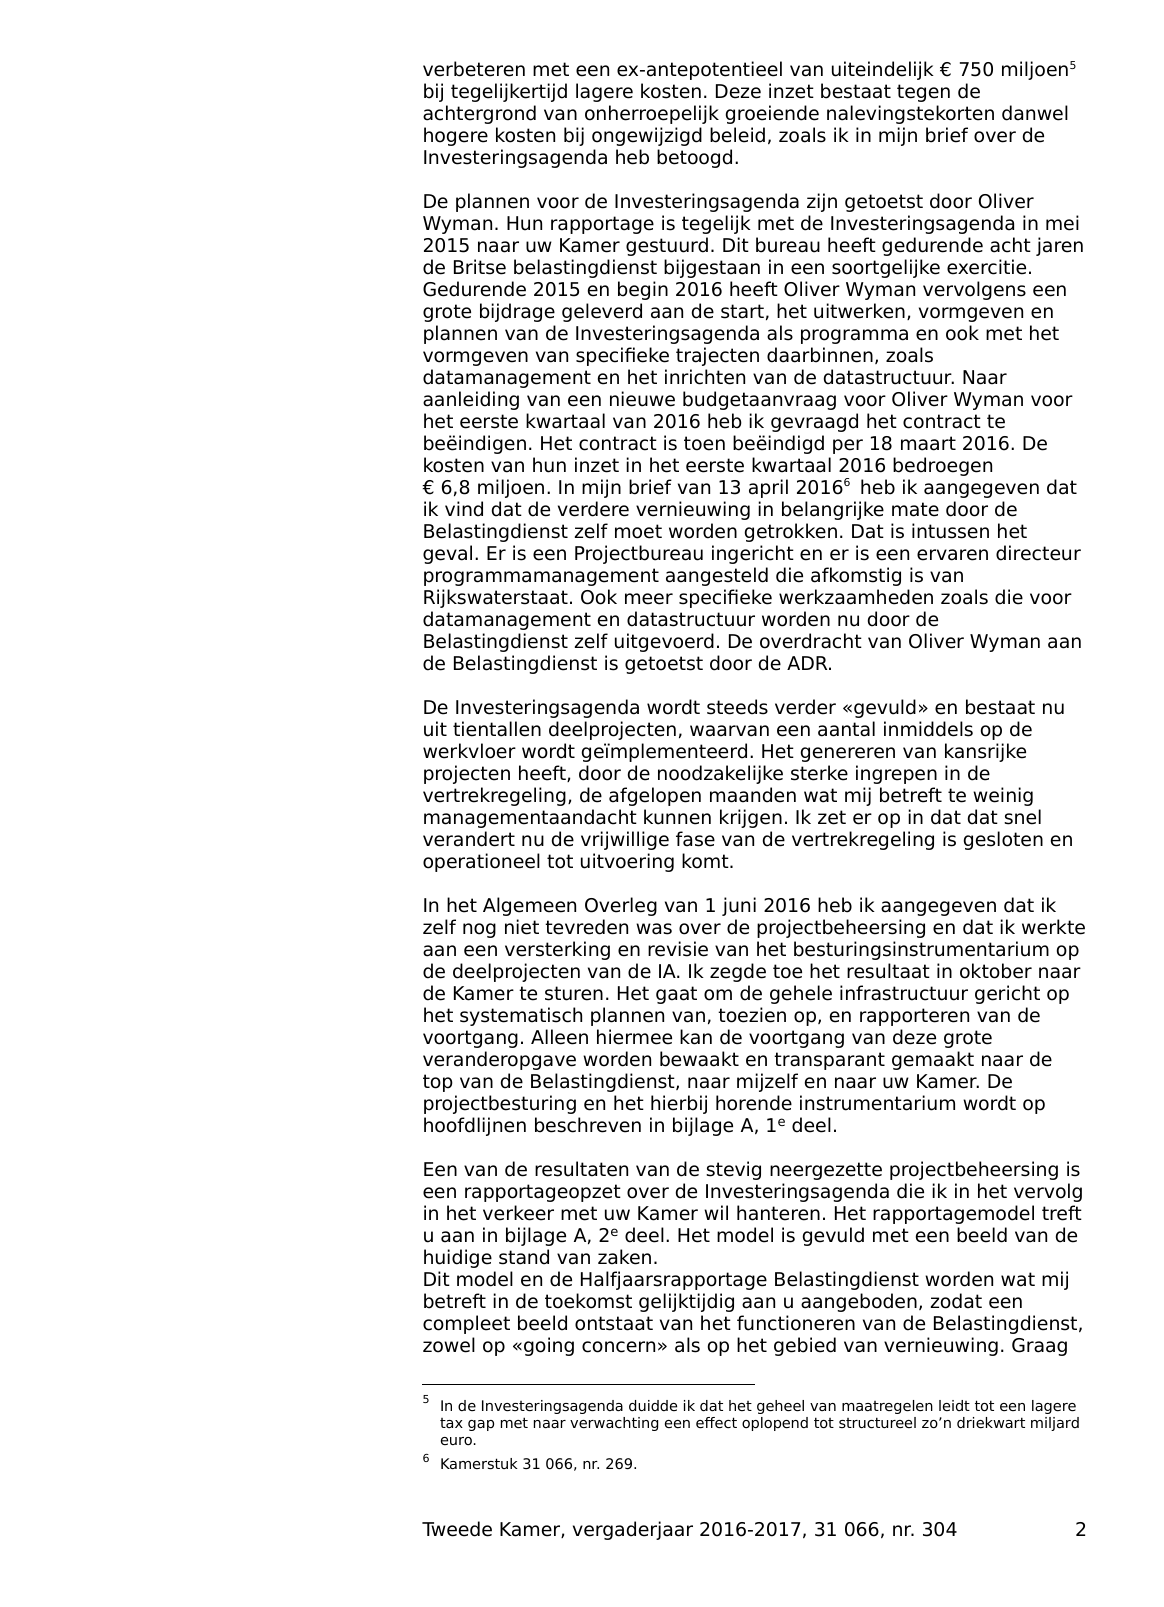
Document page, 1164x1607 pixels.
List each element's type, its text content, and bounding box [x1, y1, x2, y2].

text Dit model en de Halfjaarsrapportage Belastingdienst worden wat mij betreft in de toekomst gelijktijdig aan u aangeboden, zodat een compleet beeld ontstaat van het functioneren van de Belastingdienst, zowel op «going concern» als op het gebied van vernieuwing. Graag [422, 1269, 1087, 1357]
text De Investeringsagenda wordt steeds verder «gevuld» en bestaat nu uit tientallen deelprojecten, waarvan een aantal inmiddels op de werkvloer wordt geïmplementeerd. Het genereren van kansrijke projecten heeft, door de noodzakelijke sterke ingrepen in de vertrekregeling, de afgelopen maanden wat mij betreft te weinig managementaandacht kunnen krijgen. Ik zet er op in dat dat snel verandert nu de vrijwillige fase van de vertrekregeling is gesloten en operationeel tot uitvoering komt. [422, 697, 1087, 873]
text Kamerstuk 31 066, nr. 269. [422, 1452, 1087, 1474]
text verbeteren met een ex-antepotentieel van uiteindelijk € 750 miljoen bij tegelijkertijd lagere kosten. Deze inzet bestaat tegen de achtergrond van onherroepelijk groeiende nalevingstekorten danwel hogere kosten bij ongewijzigd beleid, zoals ik in mijn brief over de Investeringsagenda heb betoogd. [422, 59, 1087, 169]
text In de Investeringsagenda duidde ik dat het geheel van maatregelen leidt tot een lagere tax gap met naar verwachting een effect oplopend tot structureel zo’n driekwart miljard euro. [422, 1393, 1087, 1449]
text In het Algemeen Overleg van 1 juni 2016 heb ik aangegeven dat ik zelf nog niet tevreden was over de projectbeheersing en dat ik werkte aan een versterking en revisie van het besturingsinstrumentarium op de deelprojecten van de IA. Ik zegde toe het resultaat in oktober naar de Kamer te sturen. Het gaat om de gehele infrastructuur gericht op het systematisch plannen van, toezien op, en rapporteren van de voortgang. Alleen hiermee kan de voortgang van deze grote veranderopgave worden bewaakt en transparant gemaakt naar de top van de Belastingdienst, naar mijzelf en naar uw Kamer. De projectbesturing en het hierbij horende instrumentarium wordt op hoofdlijnen beschreven in bijlage A, 1e deel. [422, 895, 1087, 1137]
text De plannen voor de Investeringsagenda zijn getoetst door Oliver Wyman. Hun rapportage is tegelijk met de Investeringsagenda in mei 2015 naar uw Kamer gestuurd. Dit bureau heeft gedurende acht jaren de Britse belastingdienst bijgestaan in een soortgelijke exercitie. Gedurende 2015 en begin 2016 heeft Oliver Wyman vervolgens een grote bijdrage geleverd aan de start, het uitwerken, vormgeven en plannen van de Investeringsagenda als programma en ook met het vormgeven van specifieke trajecten daarbinnen, zoals datamanagement en het inrichten van de datastructuur. Naar aanleiding van een nieuwe budgetaanvraag voor Oliver Wyman voor het eerste kwartaal van 2016 heb ik gevraagd het contract te beëindigen. Het contract is toen beëindigd per 18 maart 2016. De kosten van hun inzet in het eerste kwartaal 2016 bedroegen € 6,8 miljoen. In mijn brief van 13 april 2016 heb ik aangegeven dat ik vind dat de verdere vernieuwing in belangrijke mate door de Belastingdienst zelf moet worden getrokken. Dat is intussen het geval. Er is een Projectbureau ingericht en er is een ervaren directeur programmamanagement aangesteld die afkomstig is van Rijkswaterstaat. Ook meer specifieke werkzaamheden zoals die voor datamanagement en datastructuur worden nu door de Belastingdienst zelf uitgevoerd. De overdracht van Oliver Wyman aan de Belastingdienst is getoetst door de ADR. [422, 191, 1087, 675]
text Een van de resultaten van de stevig neergezette projectbeheersing is een rapportageopzet over de Investeringsagenda die ik in het vervolg in het verkeer met uw Kamer wil hanteren. Het rapportagemodel treft u aan in bijlage A, 2e deel. Het model is gevuld met een beeld van de huidige stand van zaken. [422, 1159, 1087, 1269]
